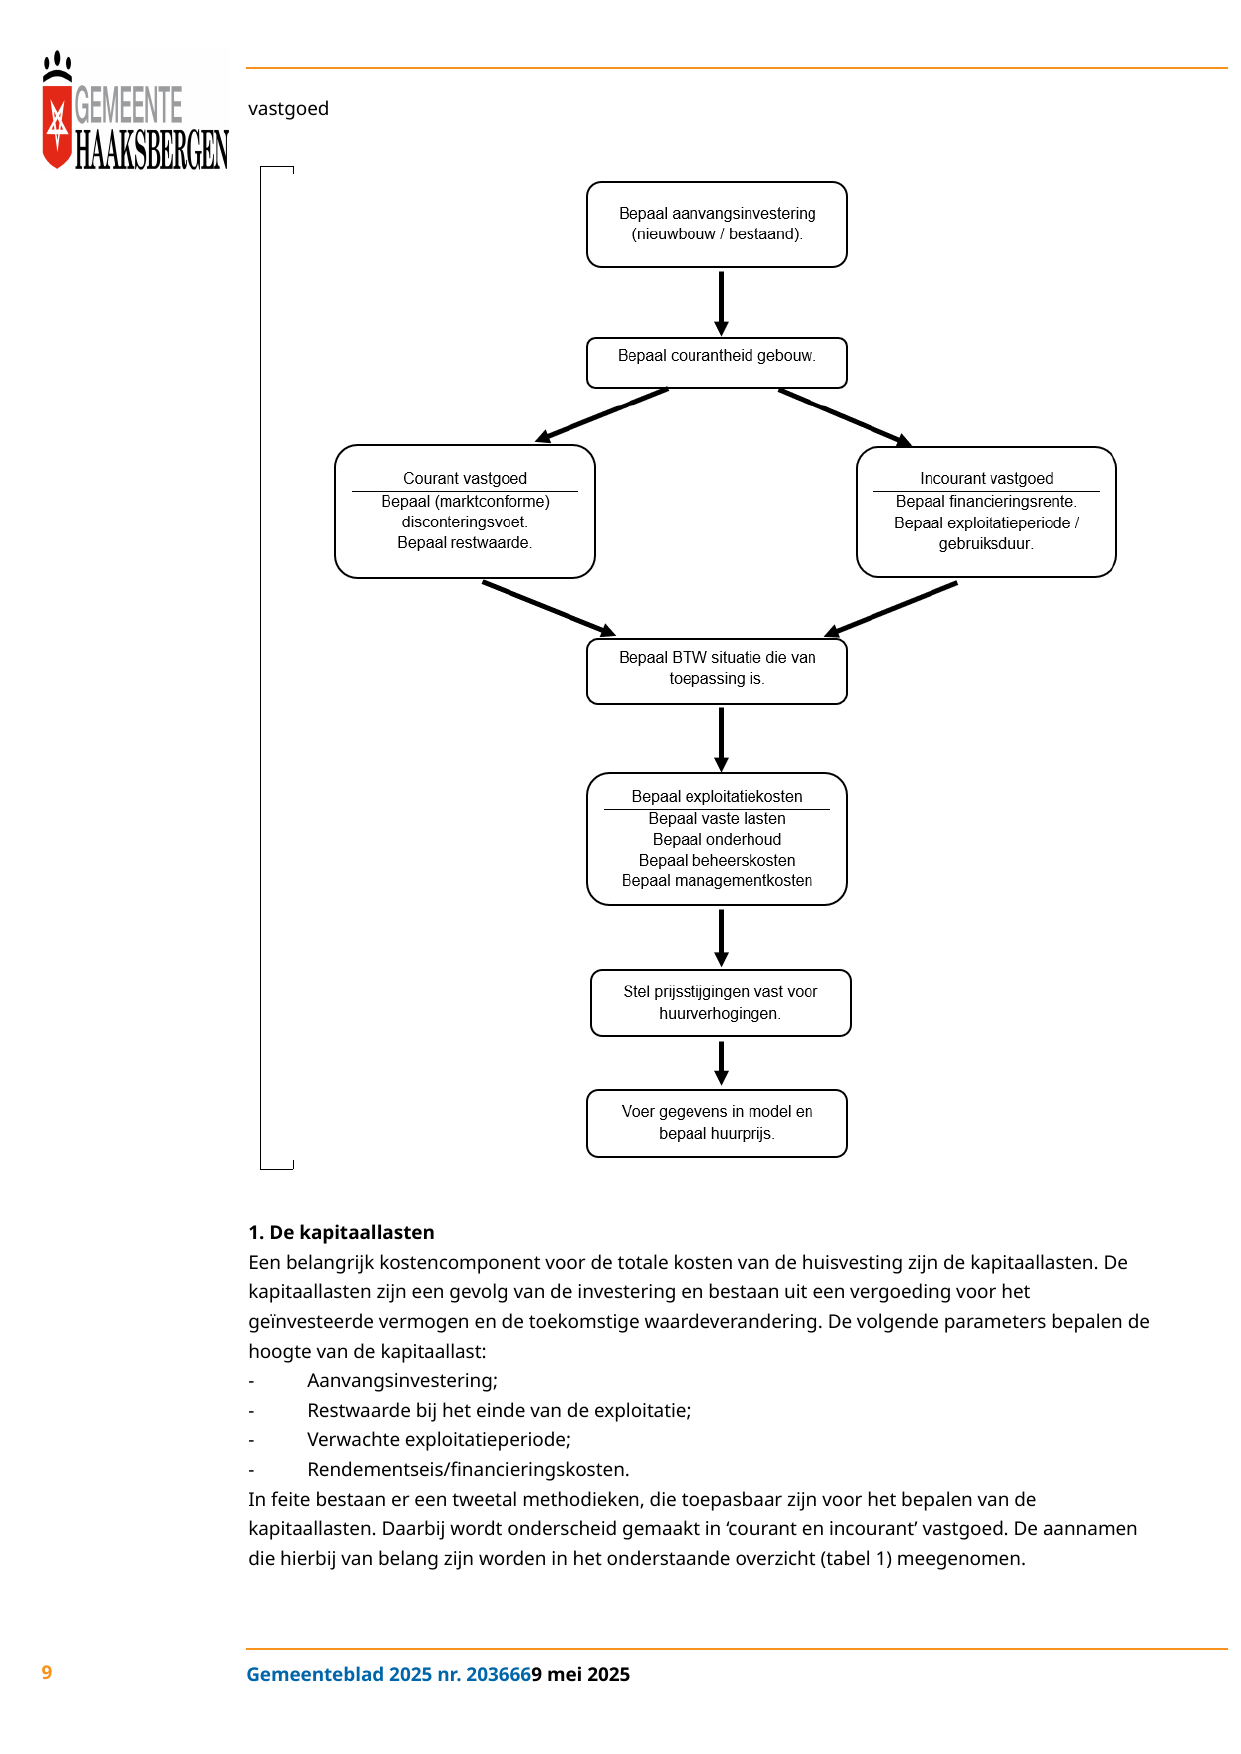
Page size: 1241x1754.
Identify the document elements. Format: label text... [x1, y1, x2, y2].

picture [268, 174, 1173, 1160]
text vastgoed [248, 95, 1152, 121]
text In feite bestaan er een tweetal methodieken, die toepasbaar zijn voor het bepalen van de kapitaallasten. Daarbij wordt onderscheid gemaakt in ‘courant en incourant’ vastgoed. De aannamen die hierbij van belang zijn worden in het onderstaande overzicht (tabel 1) meegenomen. [248, 1486, 1152, 1571]
list Rendementseis/financieringskosten. [248, 1456, 1152, 1482]
text 1. De kapitaallasten [248, 1219, 1152, 1245]
list Restwaarde bij het einde van de exploitatie; [248, 1397, 1152, 1423]
list Verwachte exploitatieperiode; [248, 1427, 1152, 1452]
picture [41, 47, 231, 172]
text Een belangrijk kostencomponent voor de totale kosten van de huisvesting zijn de kapitaallasten. De kapitaallasten zijn een gevolg van de investering en bestaan uit een vergoeding voor het geïnvesteerde vermogen en de toekomstige waardeverandering. De volgende parameters bepalen de hoogte van de kapitaallast: [248, 1249, 1152, 1364]
list Aanvangsinvestering; [248, 1367, 1152, 1393]
